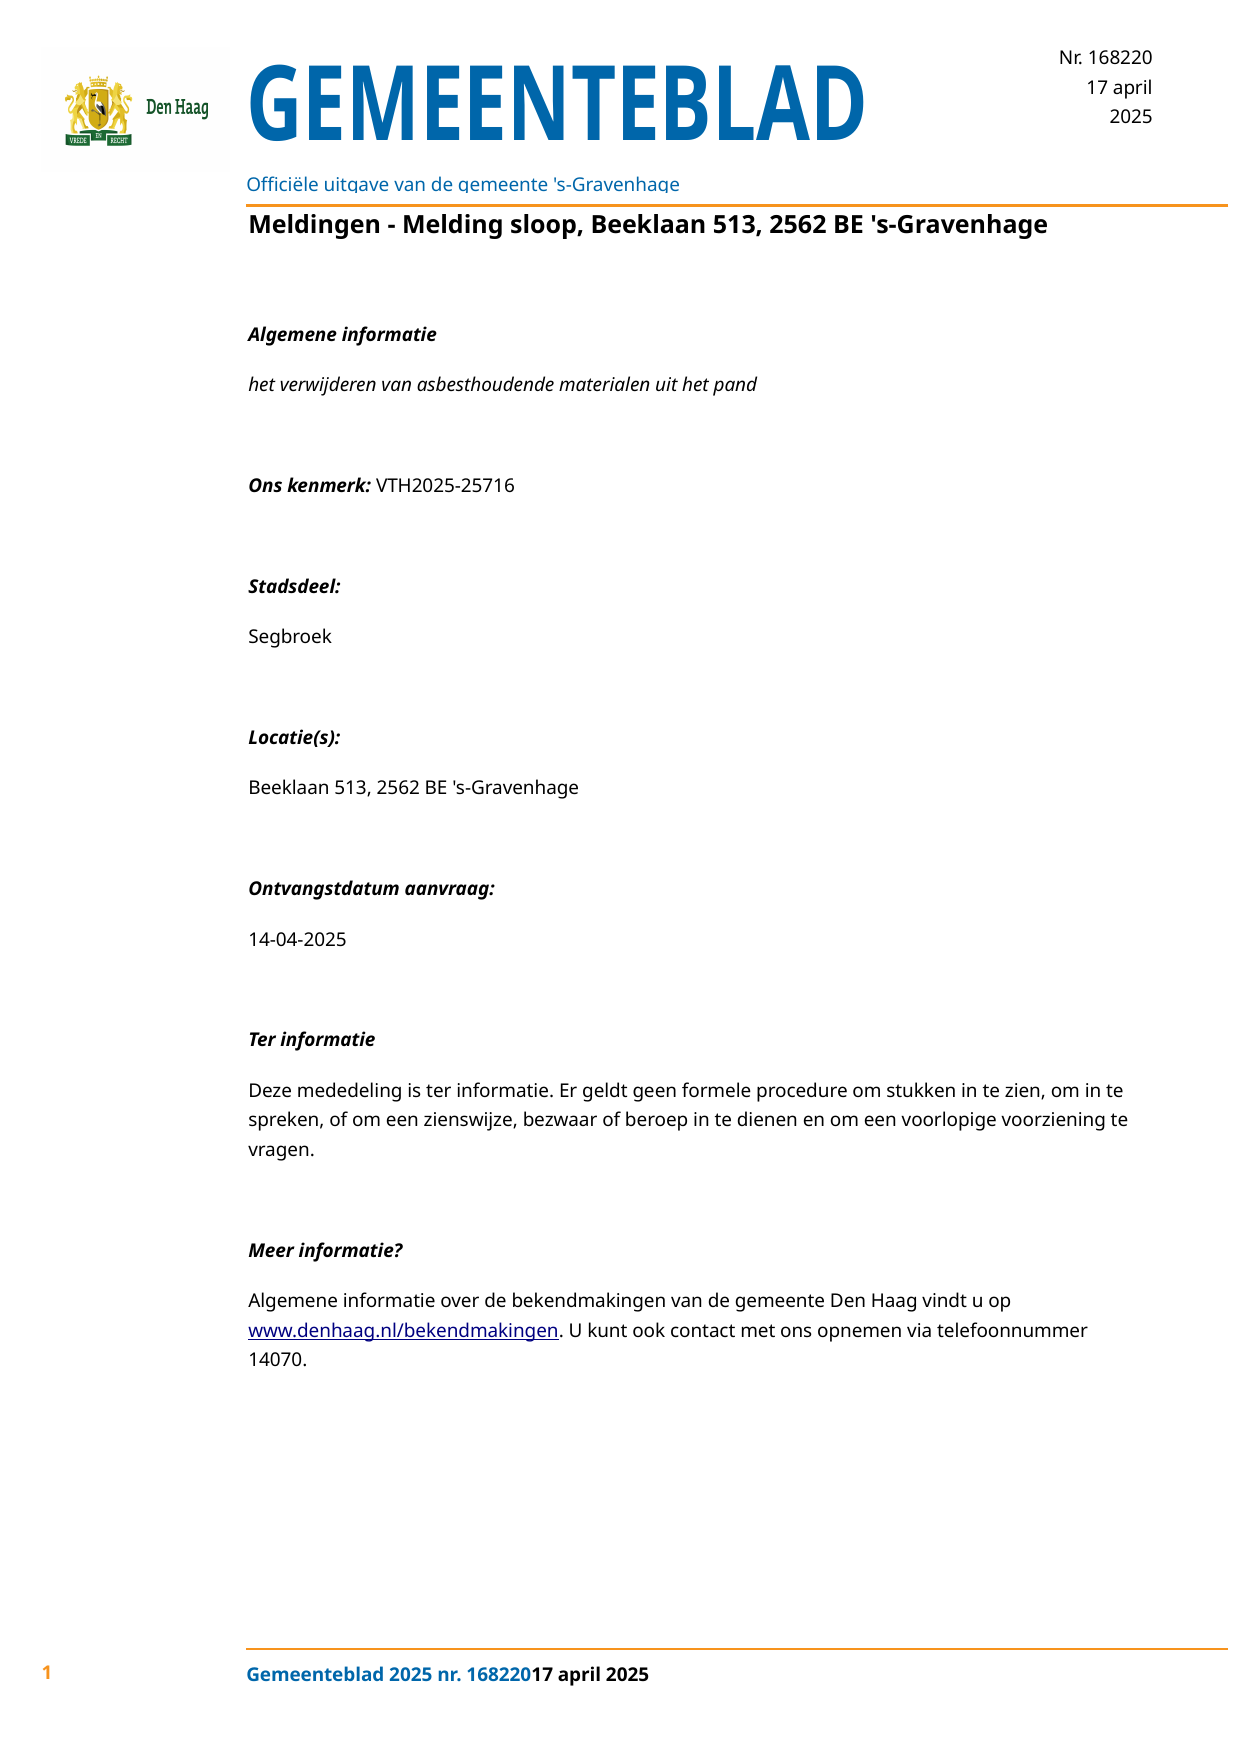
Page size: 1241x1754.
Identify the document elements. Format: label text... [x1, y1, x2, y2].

text Locatie(s): [248, 724, 1152, 750]
text Ter informatie [248, 1027, 1152, 1052]
text Beeklaan 513, 2562 BE 's-Gravenhage [248, 774, 1152, 800]
picture [41, 47, 231, 172]
text Ontvangstdatum aanvraag: [248, 875, 1152, 901]
text Meldingen - Melding sloop, Beeklaan 513, 2562 BE 's-Gravenhage [248, 207, 1152, 241]
text Deze mededeling is ter informatie. Er geldt geen formele procedure om stukken in te zien, om in te spreken, of om een zienswijze, bezwaar of beroep in te dienen en om een voorlopige voorziening te vragen. [248, 1077, 1152, 1162]
text het verwijderen van asbesthoudende materialen uit het pand [248, 371, 1152, 397]
text Ons kenmerk: VTH2025-25716 [248, 472, 1152, 498]
text Stadsdeel: [248, 573, 1152, 598]
text Algemene informatie over de bekendmakingen van de gemeente Den Haag vindt u op www.denhaag.nl/bekendmakingen. U kunt ook contact met ons opnemen via telefoonnummer 14070. [248, 1287, 1152, 1372]
text Algemene informatie [248, 321, 1152, 346]
text 14-04-2025 [248, 926, 1152, 951]
text Segbroek [248, 623, 1152, 649]
text Meer informatie? [248, 1237, 1152, 1263]
